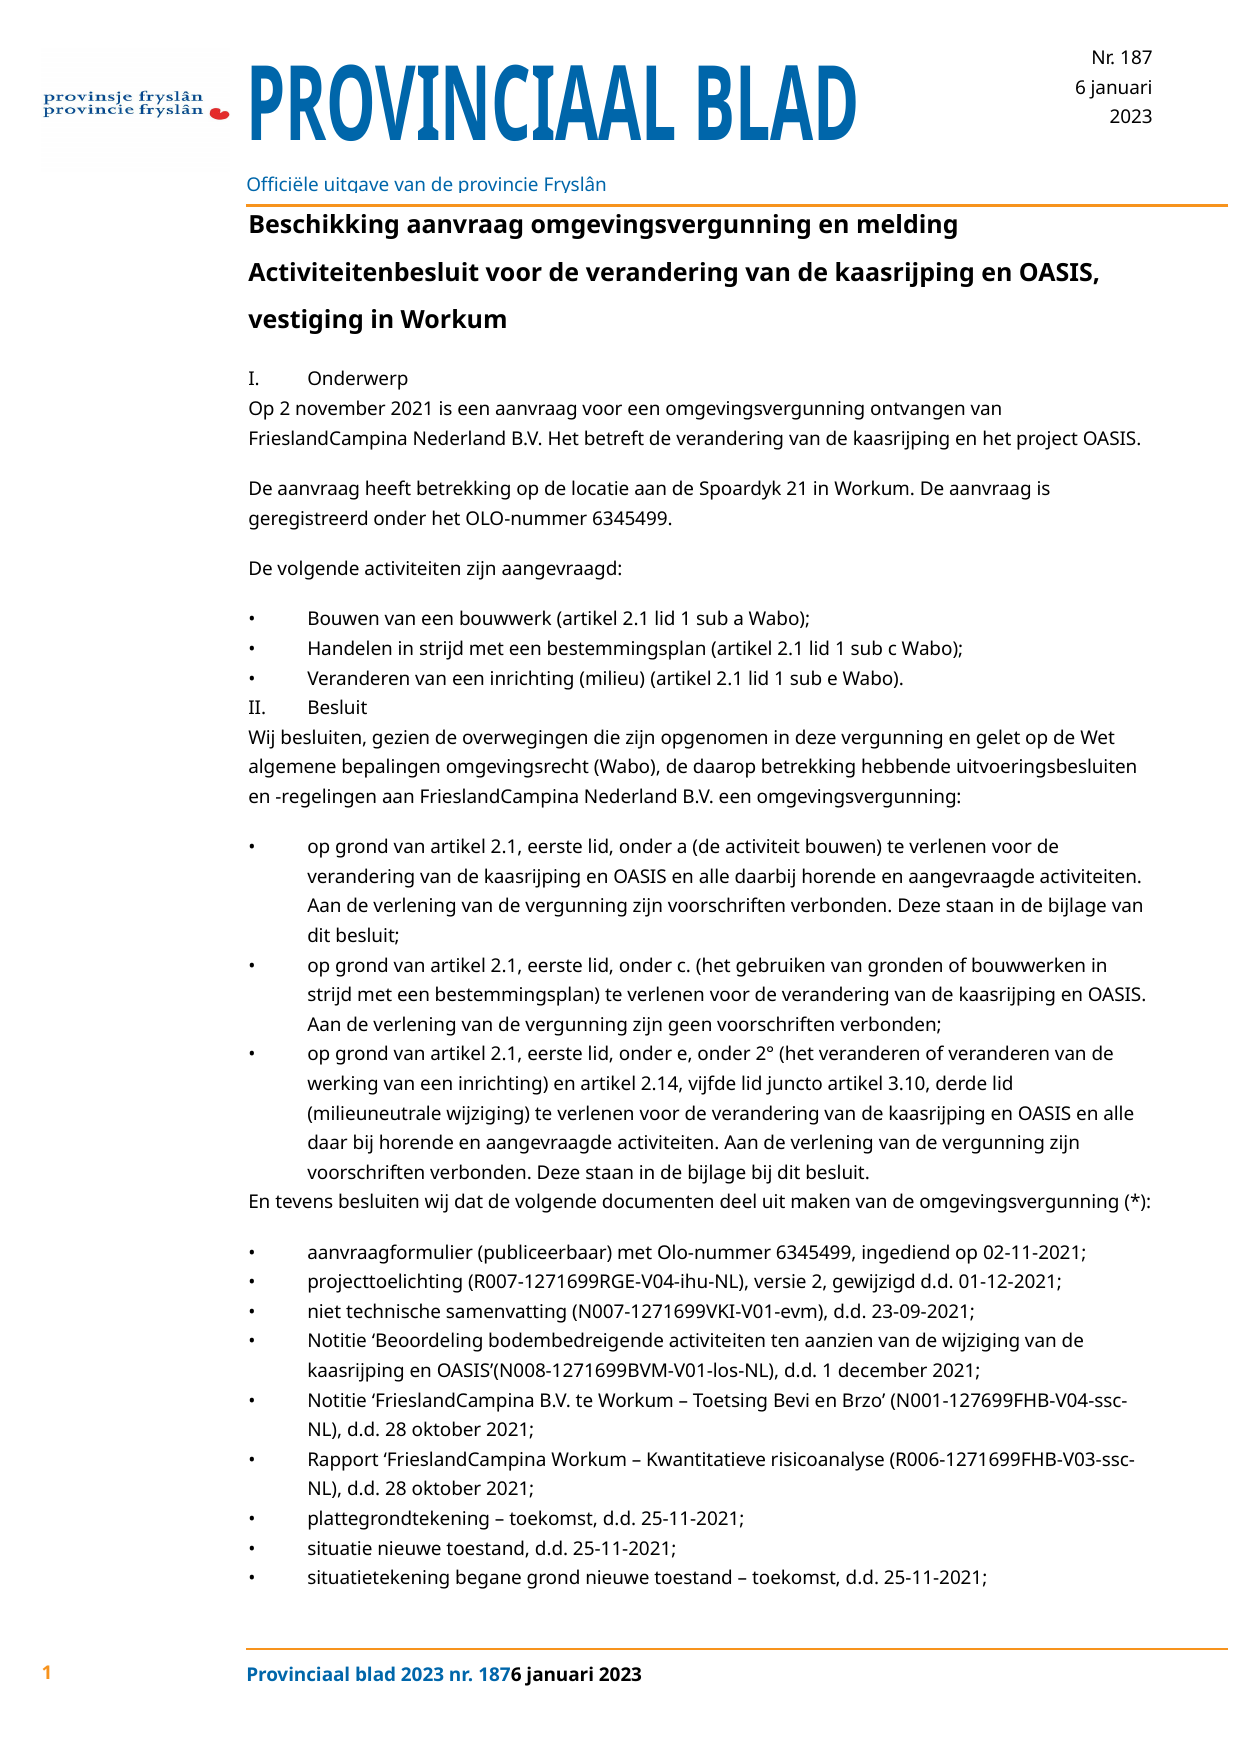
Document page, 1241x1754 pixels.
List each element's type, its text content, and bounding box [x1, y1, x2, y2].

text Wij besluiten, gezien de overwegingen die zijn opgenomen in deze vergunning en gelet op de Wet algemene bepalingen omgevingsrecht (Wabo), de daarop betrekking hebbende uitvoeringsbesluiten en -regelingen aan FrieslandCampina Nederland B.V. een omgevingsvergunning: [248, 724, 1152, 809]
list Onderwerp [248, 366, 1152, 391]
text De volgende activiteiten zijn aangevraagd: [248, 555, 1152, 581]
list niet technische samenvatting (N007-1271699VKI-V01-evm), d.d. 23-09-2021; [248, 1298, 1152, 1324]
text Op 2 november 2021 is een aanvraag voor een omgevingsvergunning ontvangen van FrieslandCampina Nederland B.V. Het betreft de verandering van de kaasrijping en het project OASIS. [248, 395, 1152, 450]
list plattegrondtekening – toekomst, d.d. 25-11-2021; [248, 1505, 1152, 1531]
list projecttoelichting (R007-1271699RGE-V04-ihu-NL), versie 2, gewijzigd d.d. 01-12-2021; [248, 1268, 1152, 1294]
list Bouwen van een bouwwerk (artikel 2.1 lid 1 sub a Wabo); [248, 606, 1152, 631]
text De aanvraag heeft betrekking op de locatie aan de Spoardyk 21 in Workum. De aanvraag is geregistreerd onder het OLO-nummer 6345499. [248, 475, 1152, 530]
list op grond van artikel 2.1, eerste lid, onder c. (het gebruiken van gronden of bouwwerken in strijd met een bestemmingsplan) te verlenen voor de verandering van de kaasrijping en OASIS. Aan de verlening van de vergunning zijn geen voorschriften verbonden; [248, 952, 1152, 1037]
list op grond van artikel 2.1, eerste lid, onder e, onder 2° (het veranderen of veranderen van de werking van een inrichting) en artikel 2.14, vijfde lid juncto artikel 3.10, derde lid (milieuneutrale wijziging) te verlenen voor de verandering van de kaasrijping en OASIS en alle daar bij horende en aangevraagde activiteiten. Aan de verlening van de vergunning zijn voorschriften verbonden. Deze staan in de bijlage bij dit besluit. [248, 1041, 1152, 1184]
list Veranderen van een inrichting (milieu) (artikel 2.1 lid 1 sub e Wabo). [248, 665, 1152, 690]
list aanvraagformulier (publiceerbaar) met Olo-nummer 6345499, ingediend op 02-11-2021; [248, 1239, 1152, 1264]
list situatietekening begane grond nieuwe toestand – toekomst, d.d. 25-11-2021; [248, 1564, 1152, 1590]
text Beschikking aanvraag omgevingsvergunning en melding Activiteitenbesluit voor de verandering van de kaasrijping en OASIS, vestiging in Workum [248, 207, 1152, 336]
list Besluit [248, 694, 1152, 720]
text En tevens besluiten wij dat de volgende documenten deel uit maken van de omgevingsvergunning (*): [248, 1188, 1152, 1214]
picture [41, 47, 231, 172]
list op grond van artikel 2.1, eerste lid, onder a (de activiteit bouwen) te verlenen voor de verandering van de kaasrijping en OASIS en alle daarbij horende en aangevraagde activiteiten. Aan de verlening van de vergunning zijn voorschriften verbonden. Deze staan in de bijlage van dit besluit; [248, 833, 1152, 948]
list Notitie ‘FrieslandCampina B.V. te Workum – Toetsing Bevi en Brzo’ (N001-127699FHB-V04-ssc-NL), d.d. 28 oktober 2021; [248, 1387, 1152, 1442]
list Notitie ‘Beoordeling bodembedreigende activiteiten ten aanzien van de wijziging van de kaasrijping en OASIS’(N008-1271699BVM-V01-los-NL), d.d. 1 december 2021; [248, 1328, 1152, 1383]
list Handelen in strijd met een bestemmingsplan (artikel 2.1 lid 1 sub c Wabo); [248, 635, 1152, 661]
list Rapport ‘FrieslandCampina Workum – Kwantitatieve risicoanalyse (R006-1271699FHB-V03-ssc-NL), d.d. 28 oktober 2021; [248, 1446, 1152, 1501]
list situatie nieuwe toestand, d.d. 25-11-2021; [248, 1535, 1152, 1560]
